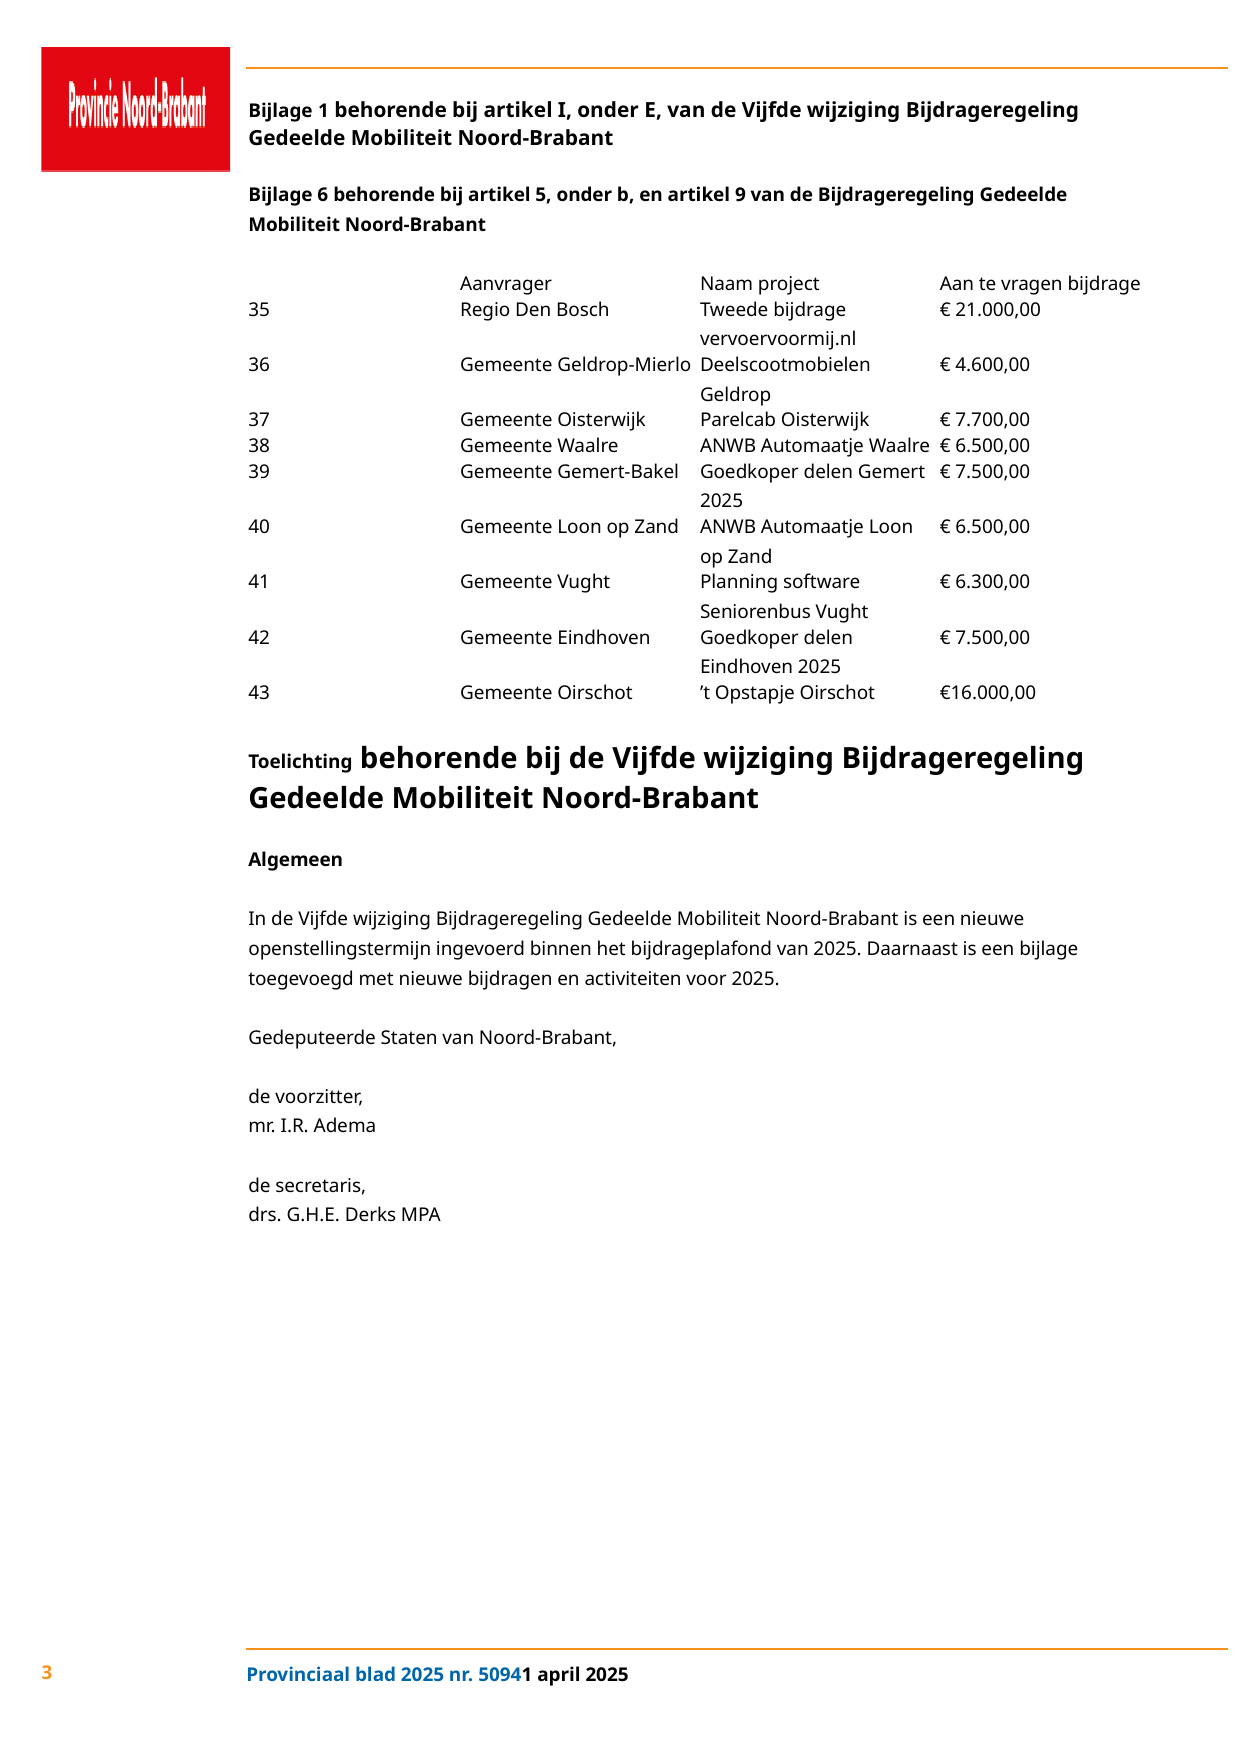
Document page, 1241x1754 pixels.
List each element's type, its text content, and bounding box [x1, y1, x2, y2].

table_cell € 6.500,00 [940, 432, 1152, 458]
text Toelichting behorende bij de Vijfde wijziging Bijdrageregeling Gedeelde Mobiliteit Noord-Brabant [248, 738, 1152, 817]
table_cell € 4.600,00 [940, 351, 1152, 407]
table_cell € 21.000,00 [940, 296, 1152, 351]
table_cell € 7.500,00 [940, 458, 1152, 513]
table_header [248, 270, 460, 296]
table_cell Gemeente Oirschot [460, 679, 700, 705]
table_cell € 7.500,00 [940, 624, 1152, 679]
table_header Naam project [700, 270, 939, 296]
table_cell € 7.700,00 [940, 407, 1152, 432]
table_cell 43 [248, 679, 460, 705]
table_cell 35 [248, 296, 460, 351]
table_cell Goedkoper delen Gemert 2025 [700, 458, 939, 513]
text de secretaris, [248, 1172, 1152, 1197]
table_cell 36 [248, 351, 460, 407]
table_cell Gemeente Geldrop-Mierlo [460, 351, 700, 407]
table_cell Gemeente Eindhoven [460, 624, 700, 679]
table_cell Gemeente Loon op Zand [460, 513, 700, 569]
table_cell 42 [248, 624, 460, 679]
table_header Aanvrager [460, 270, 700, 296]
table_cell €16.000,00 [940, 679, 1152, 705]
table_cell 41 [248, 569, 460, 624]
table_cell 38 [248, 432, 460, 458]
table_cell € 6.300,00 [940, 569, 1152, 624]
table_header Aan te vragen bijdrage [940, 270, 1152, 296]
text Bijlage 1 behorende bij artikel I, onder E, van de Vijfde wijziging Bijdrageregeling Gedeelde Mobiliteit Noord-Brabant [248, 95, 1152, 152]
table_cell Gemeente Waalre [460, 432, 700, 458]
table_cell Gemeente Vught [460, 569, 700, 624]
table_cell Planning software Seniorenbus Vught [700, 569, 939, 624]
table_cell Gemeente Oisterwijk [460, 407, 700, 432]
text Gedeputeerde Staten van Noord-Brabant, [248, 1024, 1152, 1049]
picture [41, 47, 231, 172]
text de voorzitter, [248, 1083, 1152, 1109]
text Bijlage 6 behorende bij artikel 5, onder b, en artikel 9 van de Bijdrageregeling Gedeelde Mobiliteit Noord-Brabant [248, 181, 1152, 237]
text In de Vijfde wijziging Bijdrageregeling Gedeelde Mobiliteit Noord-Brabant is een nieuwe openstellingstermijn ingevoerd binnen het bijdrageplafond van 2025. Daarnaast is een bijlage toegevoegd met nieuwe bijdragen en activiteiten voor 2025. [248, 906, 1152, 990]
table_cell Regio Den Bosch [460, 296, 700, 351]
table_cell Tweede bijdrage vervoervoormij.nl [700, 296, 939, 351]
table_cell 39 [248, 458, 460, 513]
table_cell Gemeente Gemert-Bakel [460, 458, 700, 513]
table_cell Parelcab Oisterwijk [700, 407, 939, 432]
table_cell € 6.500,00 [940, 513, 1152, 569]
text Algemeen [248, 846, 1152, 872]
table_cell ANWB Automaatje Waalre [700, 432, 939, 458]
table_cell ANWB Automaatje Loon op Zand [700, 513, 939, 569]
table_cell 40 [248, 513, 460, 569]
text mr. I.R. Adema [248, 1113, 1152, 1138]
table_cell Deelscootmobielen Geldrop [700, 351, 939, 407]
table_cell ’t Opstapje Oirschot [700, 679, 939, 705]
table_cell 37 [248, 407, 460, 432]
text drs. G.H.E. Derks MPA [248, 1201, 1152, 1227]
table_cell Goedkoper delen Eindhoven 2025 [700, 624, 939, 679]
